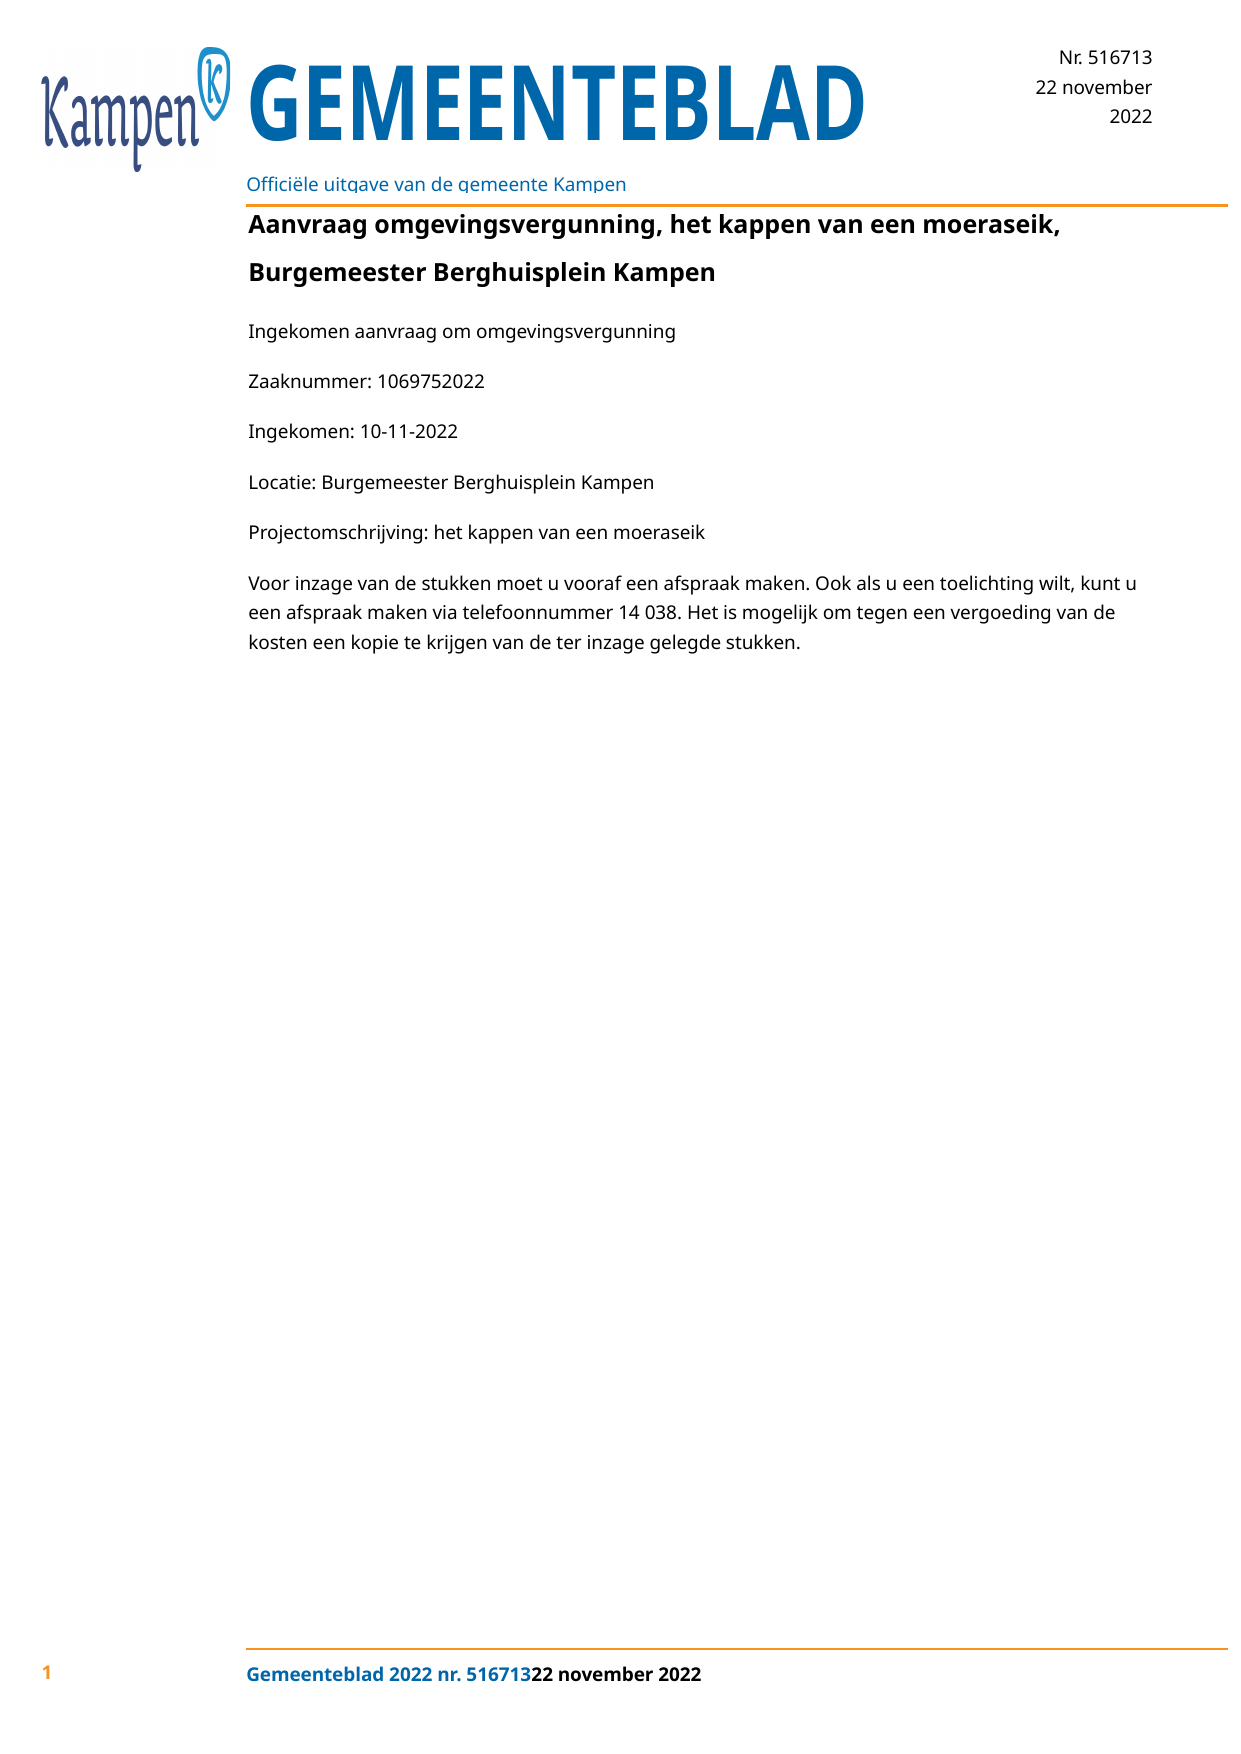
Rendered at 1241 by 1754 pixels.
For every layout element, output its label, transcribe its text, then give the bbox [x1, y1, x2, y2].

text Ingekomen: 10-11-2022 [248, 419, 1152, 444]
text Projectomschrijving: het kappen van een moeraseik [248, 519, 1152, 545]
text Locatie: Burgemeester Berghuisplein Kampen [248, 469, 1152, 495]
text Aanvraag omgevingsvergunning, het kappen van een moeraseik, Burgemeester Berghuisplein Kampen [248, 207, 1152, 288]
picture [41, 47, 231, 172]
text Voor inzage van de stukken moet u vooraf een afspraak maken. Ook als u een toelichting wilt, kunt u een afspraak maken via telefoonnummer 14 038. Het is mogelijk om tegen een vergoeding van de kosten een kopie te krijgen van de ter inzage gelegde stukken. [248, 570, 1152, 655]
text Zaaknummer: 1069752022 [248, 368, 1152, 394]
text Ingekomen aanvraag om omgevingsvergunning [248, 318, 1152, 344]
